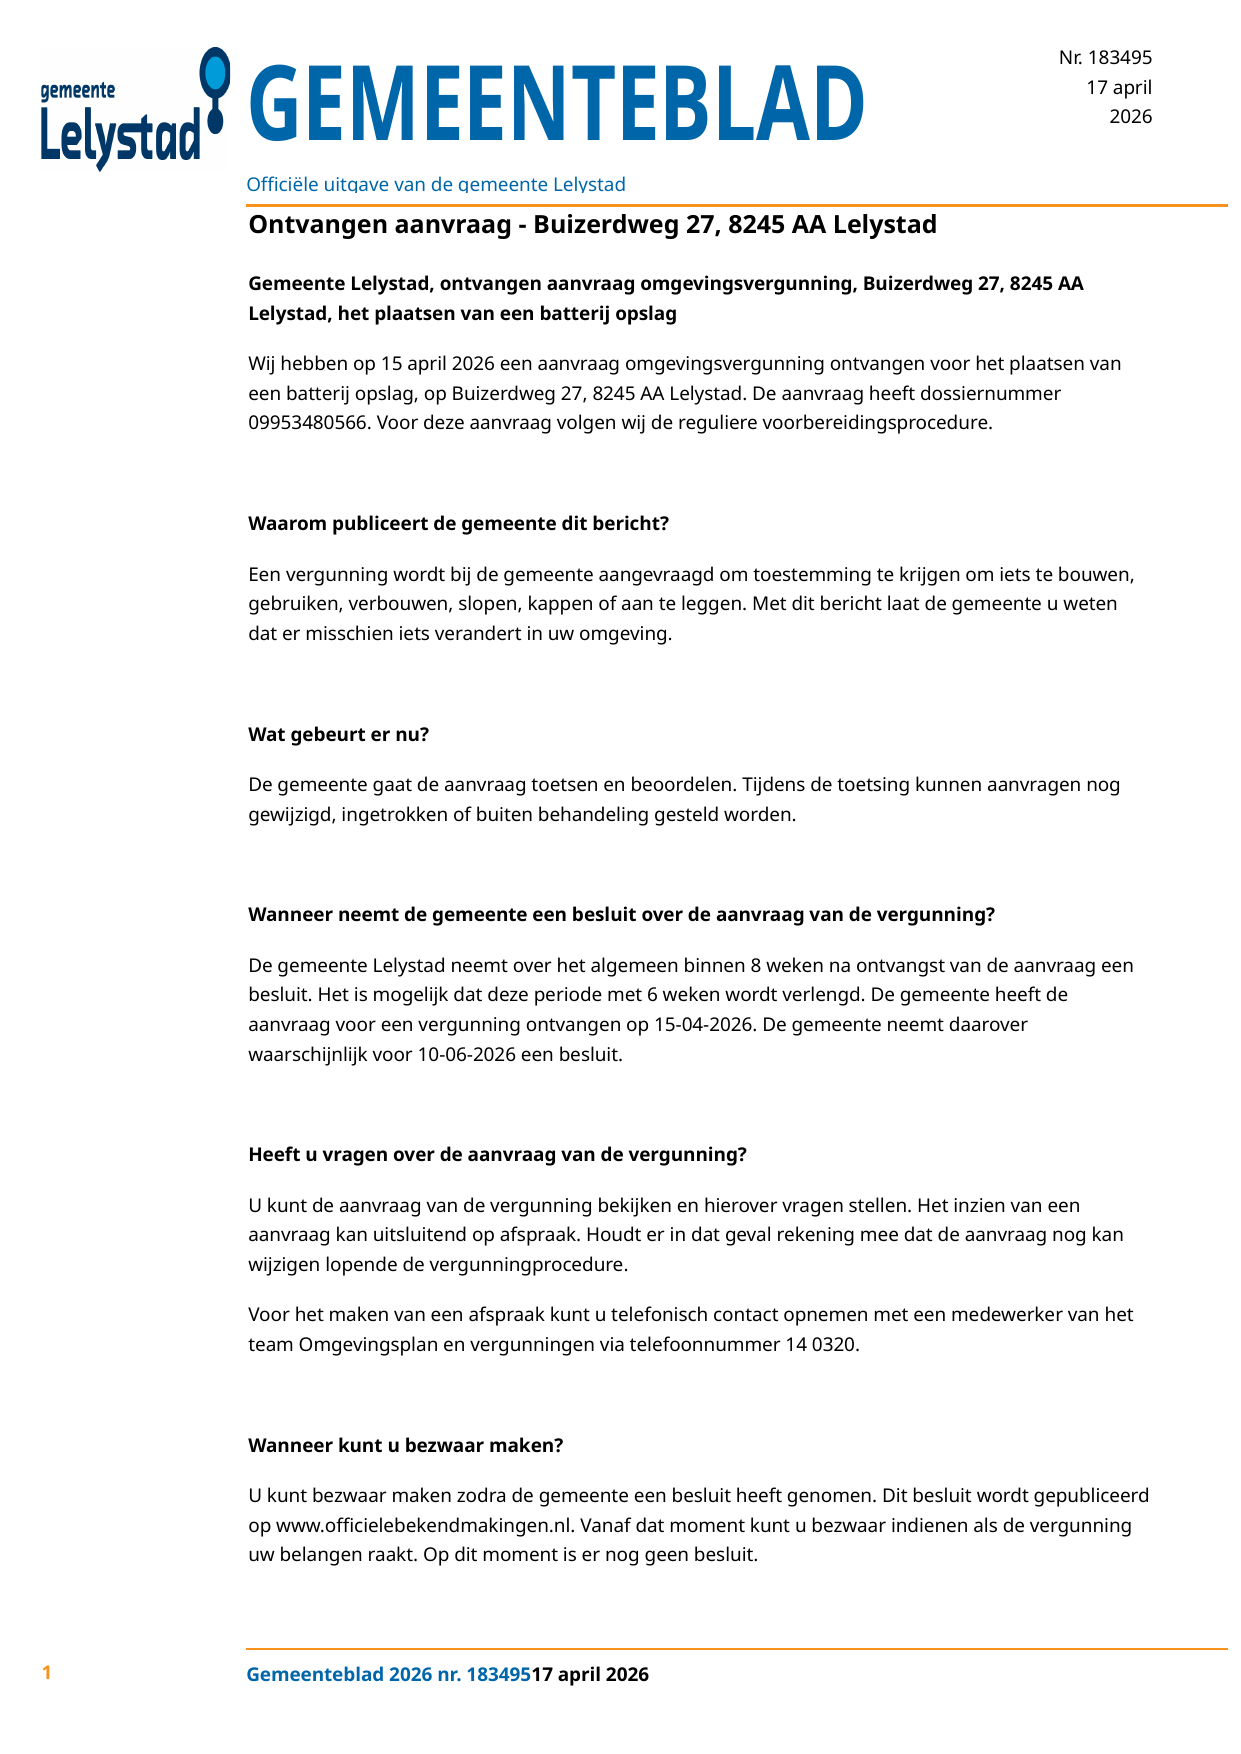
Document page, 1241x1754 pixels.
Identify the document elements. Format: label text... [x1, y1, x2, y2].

text Wij hebben op 15 april 2026 een aanvraag omgevingsvergunning ontvangen voor het plaatsen van een batterij opslag, op Buizerdweg 27, 8245 AA Lelystad. De aanvraag heeft dossiernummer 09953480566. Voor deze aanvraag volgen wij de reguliere voorbereidingsprocedure. [248, 350, 1152, 435]
text Voor het maken van een afspraak kunt u telefonisch contact opnemen met een medewerker van het team Omgevingsplan en vergunningen via telefoonnummer 14 0320. [248, 1302, 1152, 1357]
text De gemeente gaat de aanvraag toetsen en beoordelen. Tijdens de toetsing kunnen aanvragen nog gewijzigd, ingetrokken of buiten behandeling gesteld worden. [248, 771, 1152, 826]
picture [41, 47, 231, 172]
text Waarom publiceert de gemeente dit bericht? [248, 510, 1152, 536]
text Een vergunning wordt bij de gemeente aangevraagd om toestemming te krijgen om iets te bouwen, gebruiken, verbouwen, slopen, kappen of aan te leggen. Met dit bericht laat de gemeente u weten dat er misschien iets verandert in uw omgeving. [248, 561, 1152, 646]
text U kunt bezwaar maken zodra de gemeente een besluit heeft genomen. Dit besluit wordt gepubliceerd op www.officielebekendmakingen.nl. Vanaf dat moment kunt u bezwaar indienen als de vergunning uw belangen raakt. Op dit moment is er nog geen besluit. [248, 1482, 1152, 1567]
text Wanneer kunt u bezwaar maken? [248, 1432, 1152, 1458]
text Gemeente Lelystad, ontvangen aanvraag omgevingsvergunning, Buizerdweg 27, 8245 AA Lelystad, het plaatsen van een batterij opslag [248, 270, 1152, 326]
text Heeft u vragen over de aanvraag van de vergunning? [248, 1142, 1152, 1167]
text Wanneer neemt de gemeente een besluit over de aanvraag van de vergunning? [248, 902, 1152, 927]
text U kunt de aanvraag van de vergunning bekijken en hierover vragen stellen. Het inzien van een aanvraag kan uitsluitend op afspraak. Houdt er in dat geval rekening mee dat de aanvraag nog kan wijzigen lopende de vergunningprocedure. [248, 1192, 1152, 1277]
text De gemeente Lelystad neemt over het algemeen binnen 8 weken na ontvangst van de aanvraag een besluit. Het is mogelijk dat deze periode met 6 weken wordt verlengd. De gemeente heeft de aanvraag voor een vergunning ontvangen op 15-04-2026. De gemeente neemt daarover waarschijnlijk voor 10-06-2026 een besluit. [248, 952, 1152, 1066]
text Wat gebeurt er nu? [248, 721, 1152, 746]
text Ontvangen aanvraag - Buizerdweg 27, 8245 AA Lelystad [248, 207, 1152, 241]
